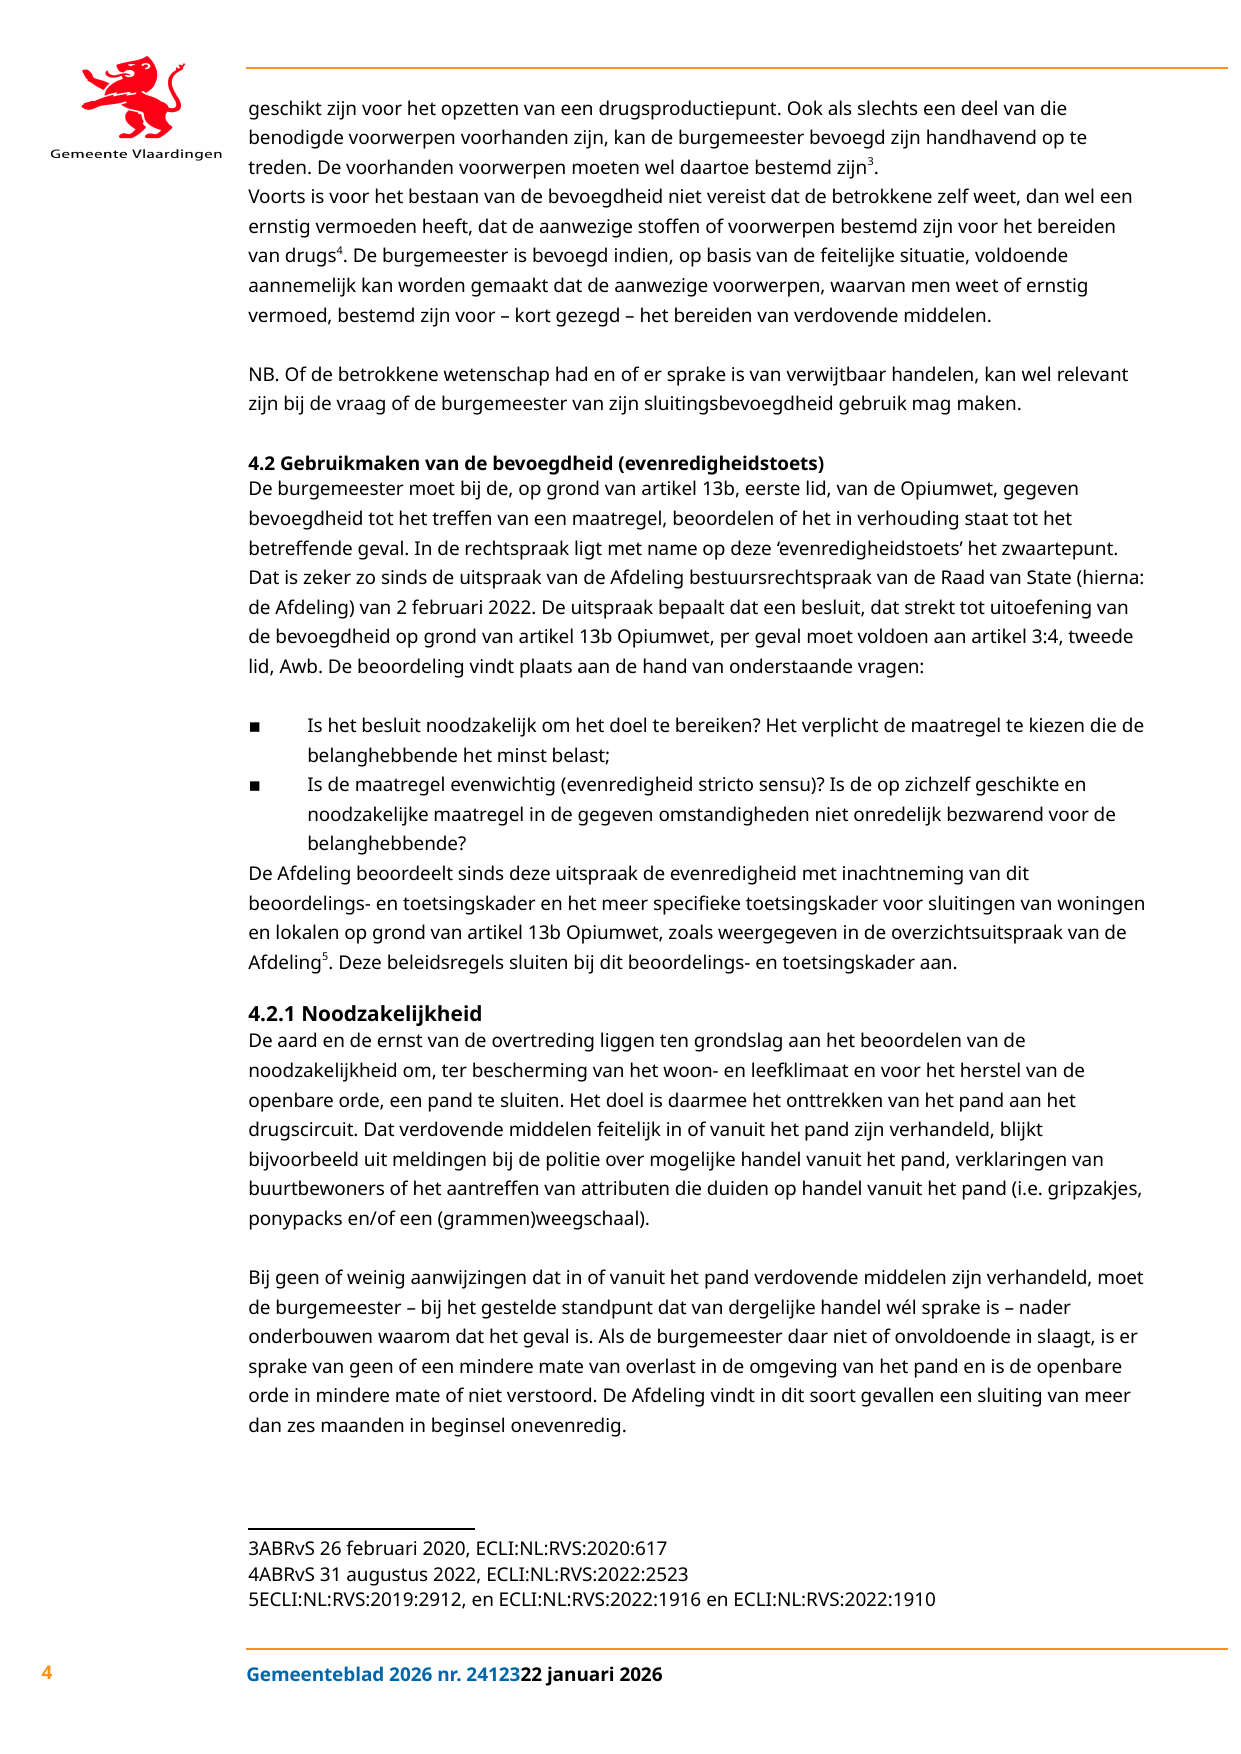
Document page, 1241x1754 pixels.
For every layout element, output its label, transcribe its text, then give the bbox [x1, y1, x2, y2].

text Voorts is voor het bestaan van de bevoegdheid niet vereist dat de betrokkene zelf weet, dan wel een ernstig vermoeden heeft, dat de aanwezige stoffen of voorwerpen bestemd zijn voor het bereiden van drugs. De burgemeester is bevoegd indien, op basis van de feitelijke situatie, voldoende aannemelijk kan worden gemaakt dat de aanwezige voorwerpen, waarvan men weet of ernstig vermoed, bestemd zijn voor – kort gezegd – het bereiden van verdovende middelen. [248, 183, 1152, 328]
text 4.2.1 Noodzakelijkheid [248, 999, 1152, 1028]
list Is het besluit noodzakelijk om het doel te bereiken? Het verplicht de maatregel te kiezen die de belanghebbende het minst belast; [248, 712, 1152, 767]
text De Afdeling beoordeelt sinds deze uitspraak de evenredigheid met inachtneming van dit beoordelings- en toetsingskader en het meer specifieke toetsingskader voor sluitingen van woningen en lokalen op grond van artikel 13b Opiumwet, zoals weergegeven in de overzichtsuitspraak van de Afdeling. Deze beleidsregels sluiten bij dit beoordelings- en toetsingskader aan. [248, 860, 1152, 974]
text De aard en de ernst van de overtreding liggen ten grondslag aan het beoordelen van de noodzakelijkheid om, ter bescherming van het woon- en leefklimaat en voor het herstel van de openbare orde, een pand te sluiten. Het doel is daarmee het onttrekken van het pand aan het drugscircuit. Dat verdovende middelen feitelijk in of vanuit het pand zijn verhandeld, blijkt bijvoorbeeld uit meldingen bij de politie over mogelijke handel vanuit het pand, verklaringen van buurtbewoners of het aantreffen van attributen die duiden op handel vanuit het pand (i.e. gripzakjes, ponypacks en/of een (grammen)weegschaal). [248, 1028, 1152, 1231]
text geschikt zijn voor het opzetten van een drugsproductiepunt. Ook als slechts een deel van die benodigde voorwerpen voorhanden zijn, kan de burgemeester bevoegd zijn handhavend op te treden. De voorhanden voorwerpen moeten wel daartoe bestemd zijn. [248, 95, 1152, 180]
list Is de maatregel evenwichtig (evenredigheid stricto sensu)? Is de op zichzelf geschikte en noodzakelijke maatregel in de gegeven omstandigheden niet onredelijk bezwarend voor de belanghebbende? [248, 771, 1152, 856]
text ABRvS 26 februari 2020, ECLI:NL:RVS:2020:617 [248, 1535, 1152, 1561]
text Bij geen of weinig aanwijzingen dat in of vanuit het pand verdovende middelen zijn verhandeld, moet de burgemeester – bij het gestelde standpunt dat van dergelijke handel wél sprake is – nader onderbouwen waarom dat het geval is. Als de burgemeester daar niet of onvoldoende in slaagt, is er sprake van geen of een mindere mate van overlast in de omgeving van het pand en is de openbare orde in mindere mate of niet verstoord. De Afdeling vindt in dit soort gevallen een sluiting van meer dan zes maanden in beginsel onevenredig. [248, 1264, 1152, 1438]
text ECLI:NL:RVS:2019:2912, en ECLI:NL:RVS:2022:1916 en ECLI:NL:RVS:2022:1910 [248, 1586, 1152, 1612]
picture [41, 47, 231, 172]
text NB. Of de betrokkene wetenschap had en of er sprake is van verwijtbaar handelen, kan wel relevant zijn bij de vraag of de burgemeester van zijn sluitingsbevoegdheid gebruik mag maken. [248, 361, 1152, 416]
text ABRvS 31 augustus 2022, ECLI:NL:RVS:2022:2523 [248, 1561, 1152, 1586]
text De burgemeester moet bij de, op grond van artikel 13b, eerste lid, van de Opiumwet, gegeven bevoegdheid tot het treffen van een maatregel, beoordelen of het in verhouding staat tot het betreffende geval. In de rechtspraak ligt met name op deze ‘evenredigheidstoets’ het zwaartepunt. Dat is zeker zo sinds de uitspraak van de Afdeling bestuursrechtspraak van de Raad van State (hierna: de Afdeling) van 2 februari 2022. De uitspraak bepaalt dat een besluit, dat strekt tot uitoefening van de bevoegdheid op grond van artikel 13b Opiumwet, per geval moet voldoen aan artikel 3:4, tweede lid, Awb. De beoordeling vindt plaats aan de hand van onderstaande vragen: [248, 476, 1152, 679]
text 4.2 Gebruikmaken van de bevoegdheid (evenredigheidstoets) [248, 450, 1152, 476]
